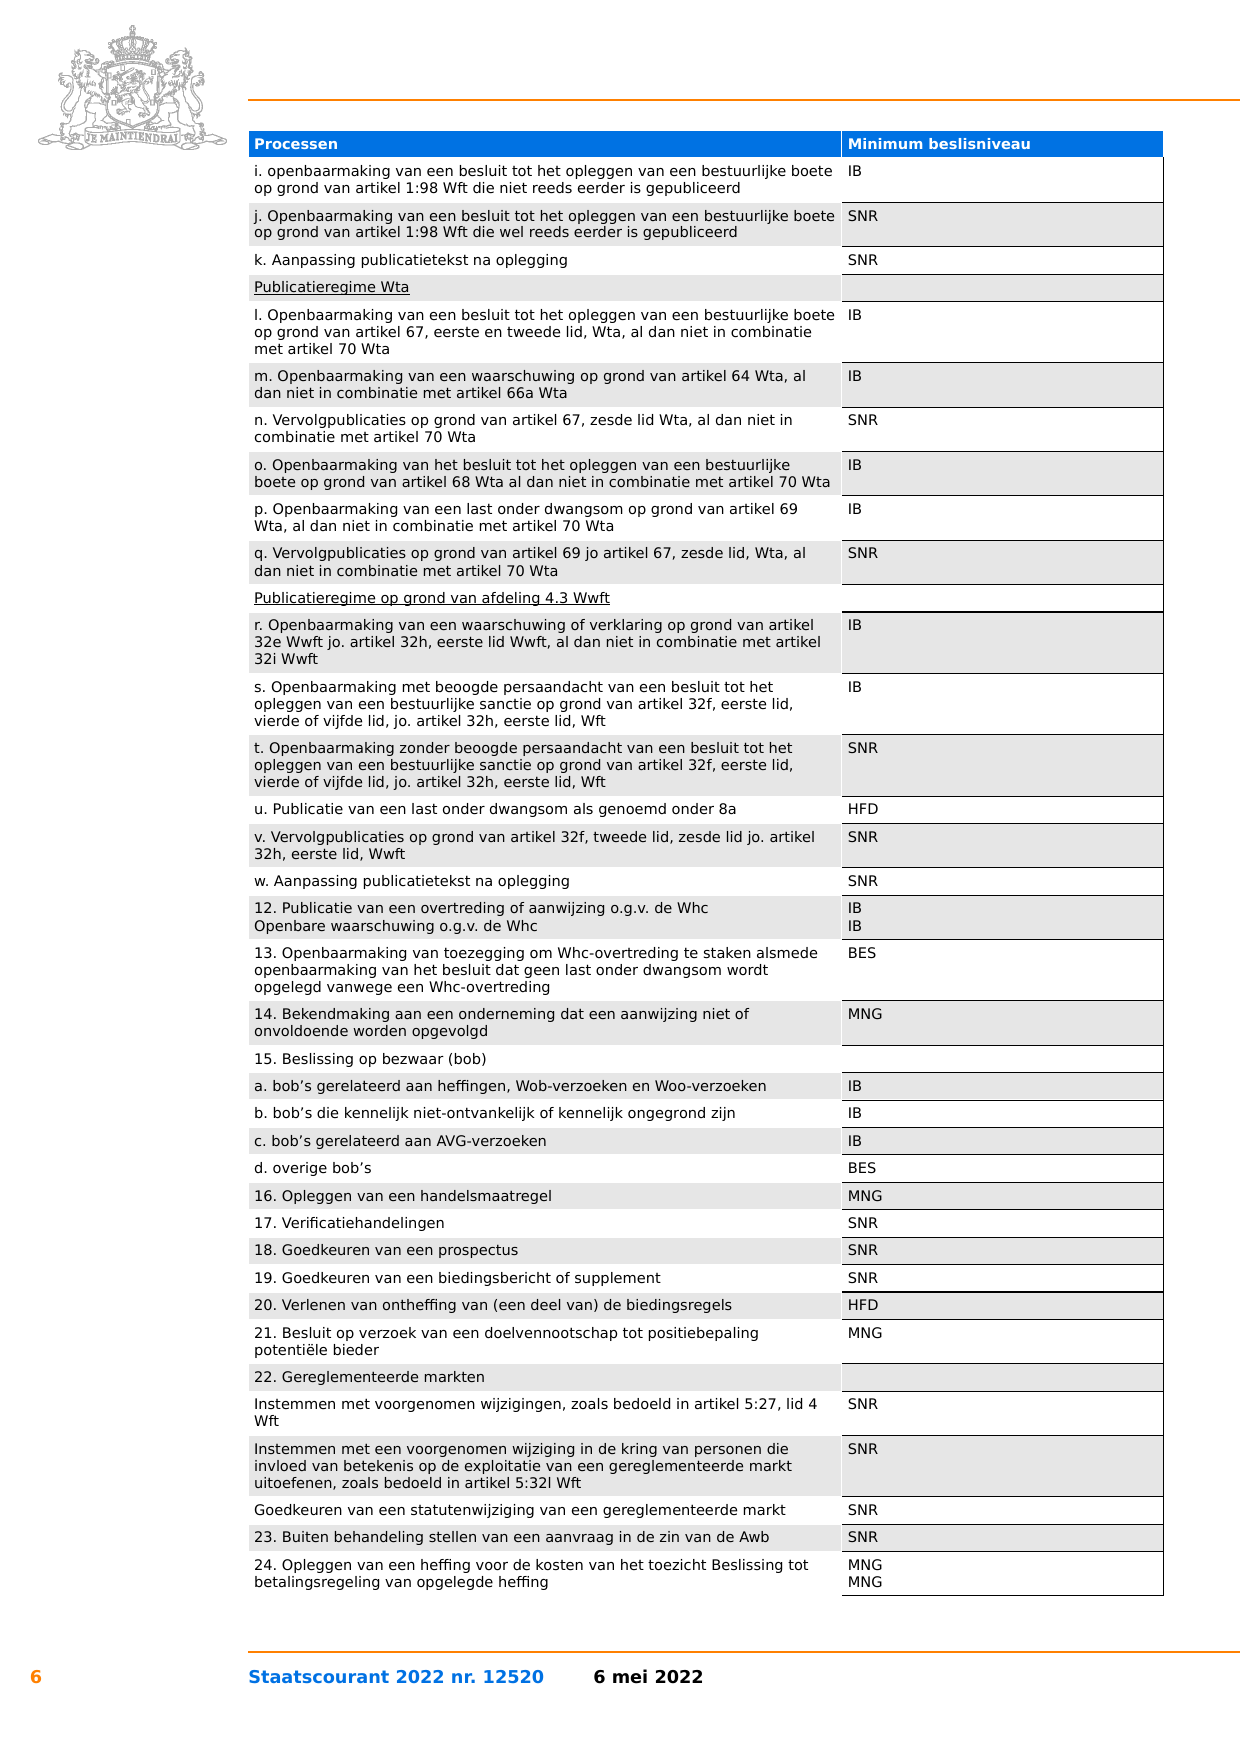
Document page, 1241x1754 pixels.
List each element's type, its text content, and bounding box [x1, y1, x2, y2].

table_cell v. Vervolgpublicaties op grond van artikel 32f, tweede lid, zesde lid jo. artikel 32h, eerste lid, Wwft [249, 824, 841, 867]
table_cell p. Openbaarmaking van een last onder dwangsom op grond van artikel 69 Wta, al dan niet in combinatie met artikel 70 Wta [249, 496, 841, 540]
table_cell IB [842, 1073, 1163, 1099]
table_cell HFD [842, 797, 1163, 823]
table_cell SNR [842, 1436, 1163, 1496]
table_cell IB [842, 302, 1163, 362]
table_header Minimum beslisniveau [842, 131, 1163, 157]
table_cell 13. Openbaarmaking van toezegging om Whc-overtreding te staken alsmede openbaarmaking van het besluit dat geen last onder dwangsom wordt opgelegd vanwege een Whc-overtreding [249, 940, 841, 1000]
table_cell SNR [842, 408, 1163, 451]
table_cell Instemmen met een voorgenomen wijziging in de kring van personen die invloed van betekenis op de exploitatie van een gereglementeerde markt uitoefenen, zoals bedoeld in artikel 5:32l Wft [249, 1436, 841, 1496]
table_cell SNR [842, 868, 1163, 895]
table_cell m. Openbaarmaking van een waarschuwing op grond van artikel 64 Wta, al dan niet in combinatie met artikel 66a Wta [249, 363, 841, 407]
table_cell SNR [842, 1238, 1163, 1264]
table_cell IB [842, 1128, 1163, 1154]
table_cell IB [842, 496, 1163, 540]
table_cell HFD [842, 1293, 1163, 1319]
table_cell 19. Goedkeuren van een biedingsbericht of supplement [249, 1265, 841, 1291]
table_cell b. bob’s die kennelijk niet-ontvankelijk of kennelijk ongegrond zijn [249, 1101, 841, 1127]
table_cell j. Openbaarmaking van een besluit tot het opleggen van een bestuurlijke boete op grond van artikel 1:98 Wft die wel reeds eerder is gepubliceerd [249, 203, 841, 246]
table_cell IB [842, 158, 1163, 202]
table_cell SNR [842, 735, 1163, 796]
table_cell Publicatieregime op grond van afdeling 4.3 Wwft [249, 585, 841, 611]
table_cell IB IB [842, 896, 1163, 939]
table_cell [842, 1046, 1163, 1072]
table_cell s. Openbaarmaking met beoogde persaandacht van een besluit tot het opleggen van een bestuurlijke sanctie op grond van artikel 32f, eerste lid, vierde of vijfde lid, jo. artikel 32h, eerste lid, Wft [249, 674, 841, 734]
table_cell 24. Opleggen van een heffing voor de kosten van het toezicht Beslissing tot betalingsregeling van opgelegde heffing [249, 1552, 841, 1595]
table_cell 23. Buiten behandeling stellen van een aanvraag in de zin van de Awb [249, 1525, 841, 1551]
table_cell 15. Beslissing op bezwaar (bob) [249, 1046, 841, 1072]
table_cell o. Openbaarmaking van het besluit tot het opleggen van een bestuurlijke boete op grond van artikel 68 Wta al dan niet in combinatie met artikel 70 Wta [249, 452, 841, 495]
table_cell SNR [842, 203, 1163, 246]
table_cell 21. Besluit op verzoek van een doelvennootschap tot positiebepaling potentiële bieder [249, 1320, 841, 1363]
table_cell q. Vervolgpublicaties op grond van artikel 69 jo artikel 67, zesde lid, Wta, al dan niet in combinatie met artikel 70 Wta [249, 541, 841, 584]
table_cell IB [842, 452, 1163, 495]
table_cell Instemmen met voorgenomen wijzigingen, zoals bedoeld in artikel 5:27, lid 4 Wft [249, 1392, 841, 1435]
table_cell SNR [842, 1525, 1163, 1551]
table_cell 17. Verificatiehandelingen [249, 1210, 841, 1237]
table_cell 18. Goedkeuren van een prospectus [249, 1238, 841, 1264]
table_cell i. openbaarmaking van een besluit tot het opleggen van een bestuurlijke boete op grond van artikel 1:98 Wft die niet reeds eerder is gepubliceerd [249, 158, 841, 202]
table_cell r. Openbaarmaking van een waarschuwing of verklaring op grond van artikel 32e Wwft jo. artikel 32h, eerste lid Wwft, al dan niet in combinatie met artikel 32i Wwft [249, 613, 841, 673]
table_cell 20. Verlenen van ontheffing van (een deel van) de biedingsregels [249, 1293, 841, 1319]
table_cell SNR [842, 1265, 1163, 1291]
table_cell SNR [842, 1210, 1163, 1237]
table_header Processen [249, 131, 841, 157]
table_cell SNR [842, 1392, 1163, 1435]
table_cell 22. Gereglementeerde markten [249, 1364, 841, 1391]
table_cell MNG [842, 1320, 1163, 1363]
table_cell IB [842, 363, 1163, 407]
table_cell IB [842, 613, 1163, 673]
table_cell d. overige bob’s [249, 1155, 841, 1182]
table_cell MNG [842, 1001, 1163, 1045]
table_cell t. Openbaarmaking zonder beoogde persaandacht van een besluit tot het opleggen van een bestuurlijke sanctie op grond van artikel 32f, eerste lid, vierde of vijfde lid, jo. artikel 32h, eerste lid, Wft [249, 735, 841, 796]
table_cell SNR [842, 541, 1163, 584]
table_cell MNG MNG [842, 1552, 1163, 1595]
table_cell IB [842, 674, 1163, 734]
table_cell [842, 1364, 1163, 1391]
table_cell [842, 585, 1163, 611]
table_cell c. bob’s gerelateerd aan AVG-verzoeken [249, 1128, 841, 1154]
table_cell SNR [842, 824, 1163, 867]
table_cell 12. Publicatie van een overtreding of aanwijzing o.g.v. de Whc Openbare waarschuwing o.g.v. de Whc [249, 896, 841, 939]
picture [38, 25, 227, 150]
table_cell w. Aanpassing publicatietekst na oplegging [249, 868, 841, 895]
table_cell Goedkeuren van een statutenwijziging van een gereglementeerde markt [249, 1497, 841, 1524]
table_cell 14. Bekendmaking aan een onderneming dat een aanwijzing niet of onvoldoende worden opgevolgd [249, 1001, 841, 1045]
table_cell n. Vervolgpublicaties op grond van artikel 67, zesde lid Wta, al dan niet in combinatie met artikel 70 Wta [249, 408, 841, 451]
table_cell 16. Opleggen van een handelsmaatregel [249, 1183, 841, 1209]
table_cell Publicatieregime Wta [249, 275, 841, 301]
table_cell [842, 275, 1163, 301]
table_cell u. Publicatie van een last onder dwangsom als genoemd onder 8a [249, 797, 841, 823]
table_cell BES [842, 940, 1163, 1000]
table_cell SNR [842, 1497, 1163, 1524]
table_cell BES [842, 1155, 1163, 1182]
table_cell k. Aanpassing publicatietekst na oplegging [249, 247, 841, 273]
table_cell l. Openbaarmaking van een besluit tot het opleggen van een bestuurlijke boete op grond van artikel 67, eerste en tweede lid, Wta, al dan niet in combinatie met artikel 70 Wta [249, 302, 841, 362]
table_cell a. bob’s gerelateerd aan heffingen, Wob-verzoeken en Woo-verzoeken [249, 1073, 841, 1099]
table_cell SNR [842, 247, 1163, 273]
table_cell IB [842, 1101, 1163, 1127]
table_cell MNG [842, 1183, 1163, 1209]
